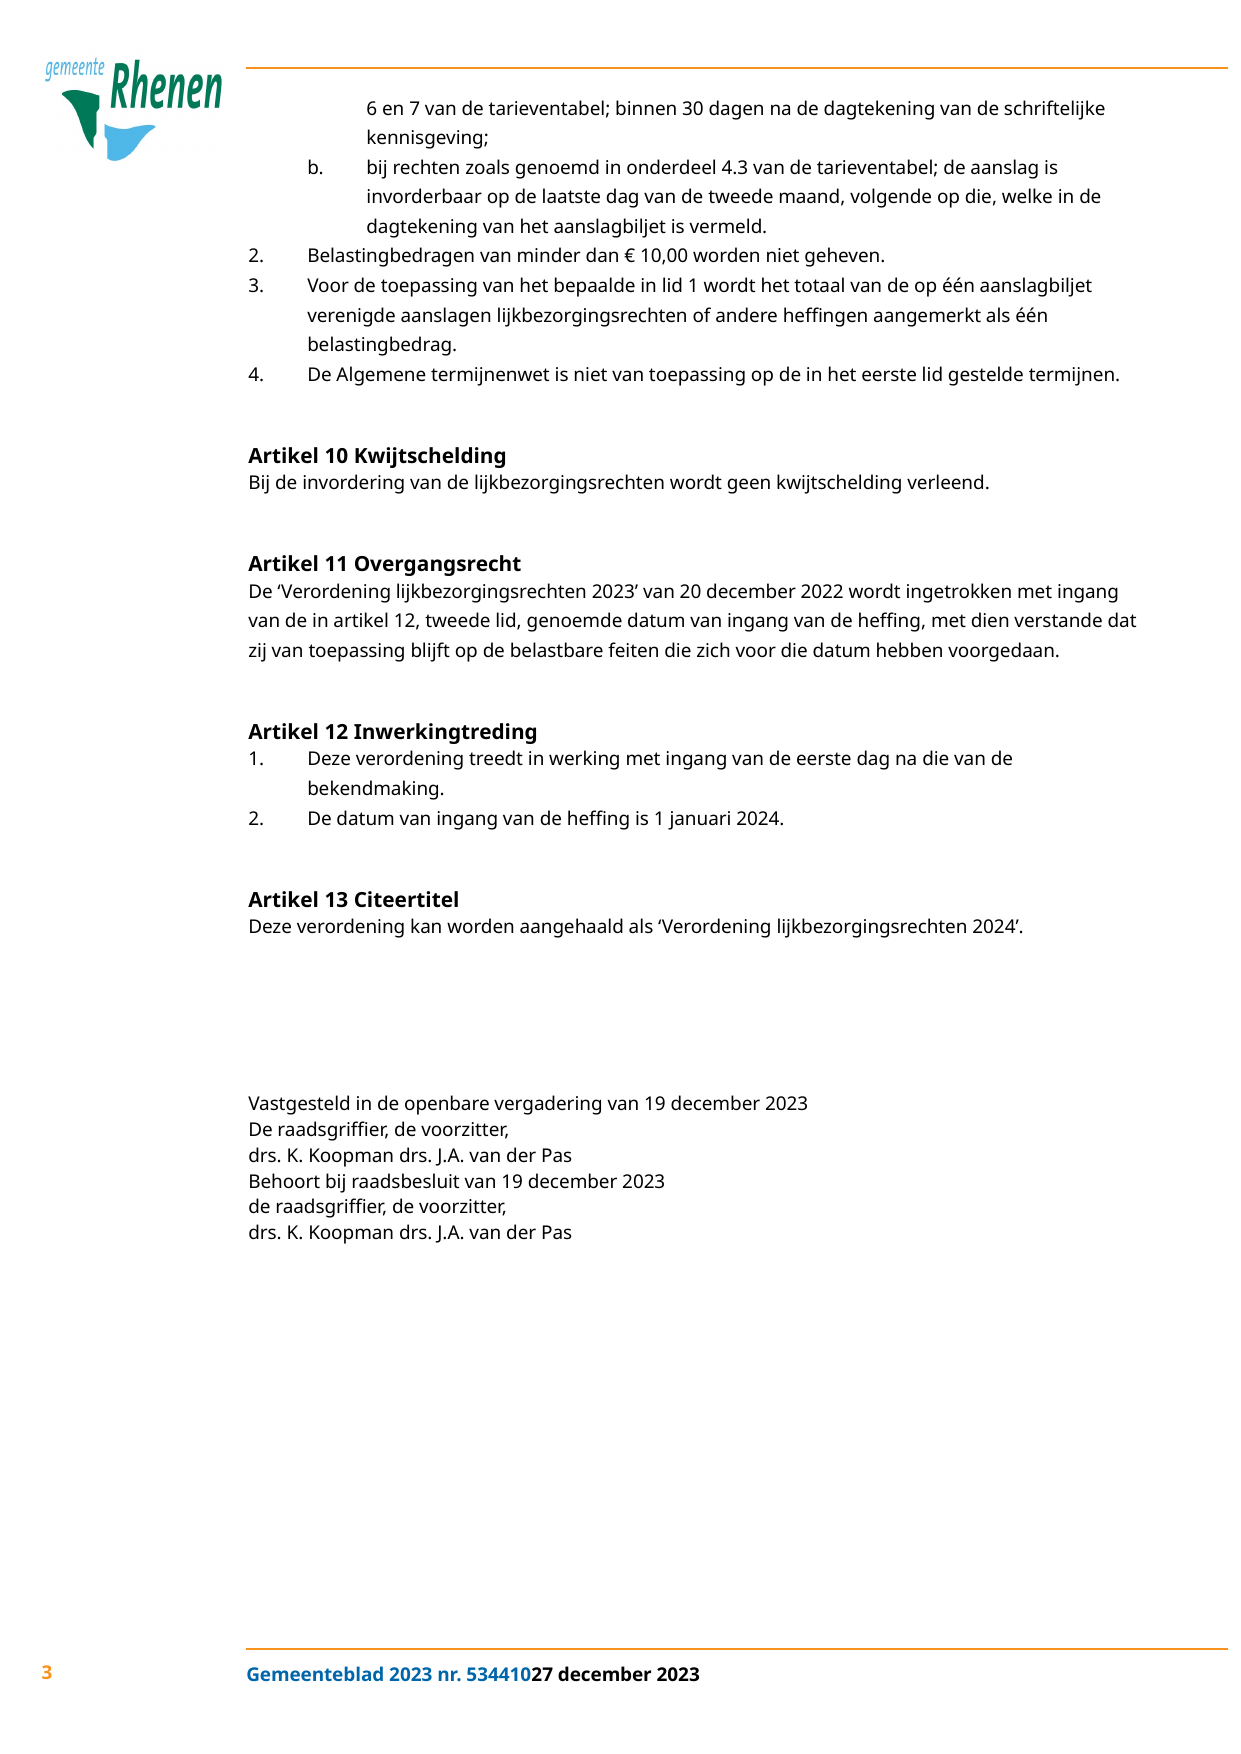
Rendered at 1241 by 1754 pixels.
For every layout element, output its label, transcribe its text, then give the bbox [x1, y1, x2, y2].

list De Algemene termijnenwet is niet van toepassing op de in het eerste lid gestelde termijnen. [248, 361, 1152, 387]
text drs. K. Koopman drs. J.A. van der Pas [248, 1219, 1152, 1245]
text Bij de invordering van de lijkbezorgingsrechten wordt geen kwijtschelding verleend. [248, 469, 1152, 495]
list 6 en 7 van de tarieventabel; binnen 30 dagen na de dagtekening van de schriftelijke kennisgeving; [307, 95, 1152, 150]
list Belastingbedragen van minder dan € 10,00 worden niet geheven. [248, 243, 1152, 268]
picture [41, 47, 231, 172]
text de raadsgriffier, de voorzitter, [248, 1193, 1152, 1219]
text Vastgesteld in de openbare vergadering van 19 december 2023 [248, 1091, 1152, 1116]
text Artikel 10 Kwijtschelding [248, 441, 1152, 469]
text Behoort bij raadsbesluit van 19 december 2023 [248, 1168, 1152, 1193]
list bij rechten zoals genoemd in onderdeel 4.3 van de tarieventabel; de aanslag is invorderbaar op de laatste dag van de tweede maand, volgende op die, welke in de dagtekening van het aanslagbiljet is vermeld. [307, 154, 1152, 239]
list De datum van ingang van de heffing is 1 januari 2024. [248, 805, 1152, 830]
text Deze verordening kan worden aangehaald als ‘Verordening lijkbezorgingsrechten 2024’. [248, 913, 1152, 939]
list Voor de toepassing van het bepaalde in lid 1 wordt het totaal van de op één aanslagbiljet verenigde aanslagen lijkbezorgingsrechten of andere heffingen aangemerkt als één belastingbedrag. [248, 272, 1152, 357]
list Deze verordening treedt in werking met ingang van de eerste dag na die van de bekendmaking. [248, 746, 1152, 801]
text Artikel 11 Overgangsrecht [248, 549, 1152, 578]
text Artikel 13 Citeertitel [248, 885, 1152, 913]
text De ‘Verordening lijkbezorgingsrechten 2023’ van 20 december 2022 wordt ingetrokken met ingang van de in artikel 12, tweede lid, genoemde datum van ingang van de heffing, met dien verstande dat zij van toepassing blijft op de belastbare feiten die zich voor die datum hebben voorgedaan. [248, 578, 1152, 663]
text De raadsgriffier, de voorzitter, [248, 1116, 1152, 1142]
text Artikel 12 Inwerkingtreding [248, 717, 1152, 746]
text drs. K. Koopman drs. J.A. van der Pas [248, 1142, 1152, 1168]
